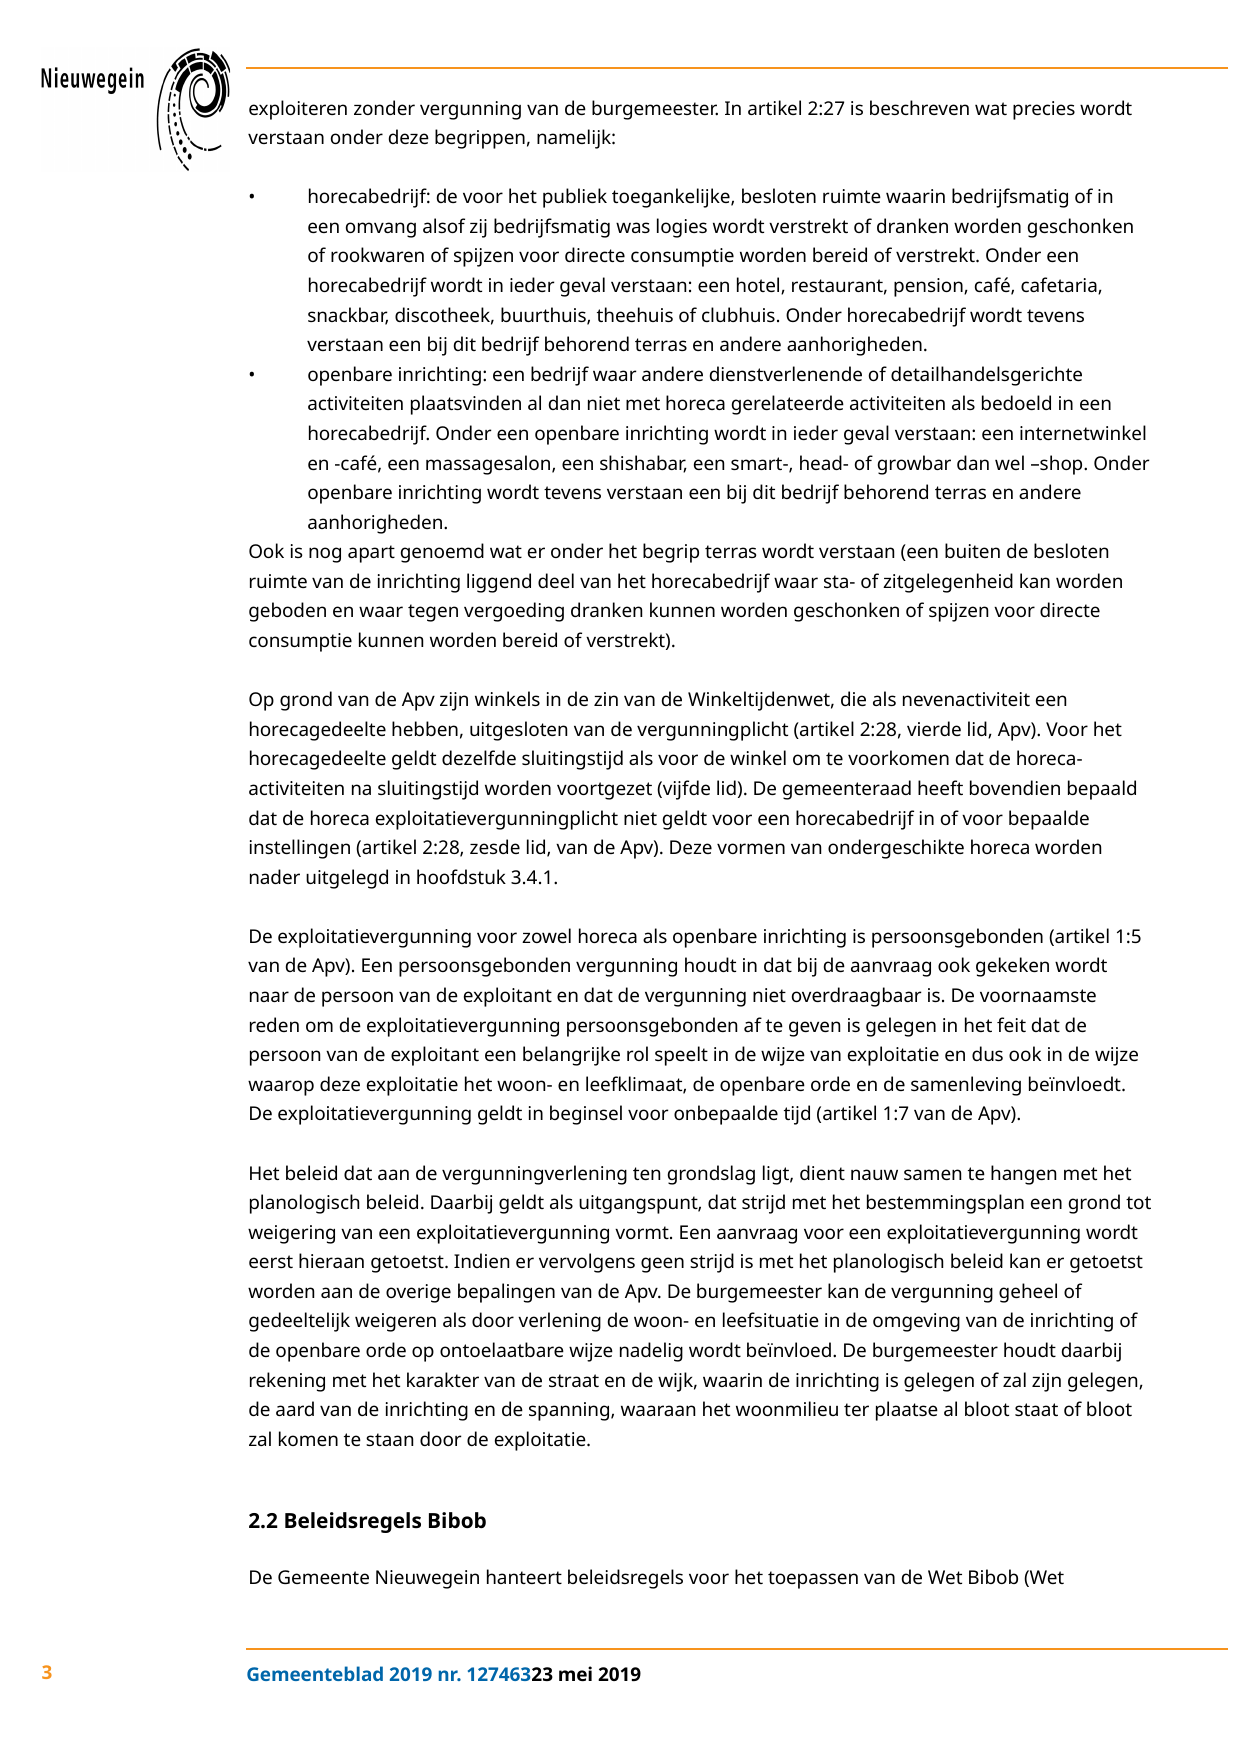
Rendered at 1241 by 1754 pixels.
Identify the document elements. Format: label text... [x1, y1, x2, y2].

text De exploitatievergunning geldt in beginsel voor onbepaalde tijd (artikel 1:7 van de Apv). [248, 1101, 1152, 1126]
text Op grond van de Apv zijn winkels in de zin van de Winkeltijdenwet, die als nevenactiviteit een horecagedeelte hebben, uitgesloten van de vergunningplicht (artikel 2:28, vierde lid, Apv). Voor het horecagedeelte geldt dezelfde sluitingstijd als voor de winkel om te voorkomen dat de horeca-activiteiten na sluitingstijd worden voortgezet (vijfde lid). De gemeenteraad heeft bovendien bepaald dat de horeca exploitatievergunningplicht niet geldt voor een horecabedrijf in of voor bepaalde instellingen (artikel 2:28, zesde lid, van de Apv). Deze vormen van ondergeschikte horeca worden nader uitgelegd in hoofdstuk 3.4.1. [248, 686, 1152, 890]
text De Gemeente Nieuwegein hanteert beleidsregels voor het toepassen van de Wet Bibob (Wet [248, 1564, 1152, 1590]
text Het beleid dat aan de vergunningverlening ten grondslag ligt, dient nauw samen te hangen met het planologisch beleid. Daarbij geldt als uitgangspunt, dat strijd met het bestemmingsplan een grond tot weigering van een exploitatievergunning vormt. Een aanvraag voor een exploitatievergunning wordt eerst hieraan getoetst. Indien er vervolgens geen strijd is met het planologisch beleid kan er getoetst worden aan de overige bepalingen van de Apv. De burgemeester kan de vergunning geheel of gedeeltelijk weigeren als door verlening de woon- en leefsituatie in de omgeving van de inrichting of de openbare orde op ontoelaatbare wijze nadelig wordt beïnvloed. De burgemeester houdt daarbij rekening met het karakter van de straat en de wijk, waarin de inrichting is gelegen of zal zijn gelegen, de aard van de inrichting en de spanning, waaraan het woonmilieu ter plaatse al bloot staat of bloot zal komen te staan door de exploitatie. [248, 1160, 1152, 1452]
list openbare inrichting: een bedrijf waar andere dienstverlenende of detailhandelsgerichte activiteiten plaatsvinden al dan niet met horeca gerelateerde activiteiten als bedoeld in een horecabedrijf. Onder een openbare inrichting wordt in ieder geval verstaan: een internetwinkel en -café, een massagesalon, een shishabar, een smart-, head- of growbar dan wel –shop. Onder openbare inrichting wordt tevens verstaan een bij dit bedrijf behorend terras en andere aanhorigheden. [248, 361, 1152, 535]
list horecabedrijf: de voor het publiek toegankelijke, besloten ruimte waarin bedrijfsmatig of in een omvang alsof zij bedrijfsmatig was logies wordt verstrekt of dranken worden geschonken of rookwaren of spijzen voor directe consumptie worden bereid of verstrekt. Onder een horecabedrijf wordt in ieder geval verstaan: een hotel, restaurant, pension, café, cafetaria, snackbar, discotheek, buurthuis, theehuis of clubhuis. Onder horecabedrijf wordt tevens verstaan een bij dit bedrijf behorend terras en andere aanhorigheden. [248, 183, 1152, 357]
text 2.2 Beleidsregels Bibob [248, 1506, 1152, 1534]
picture [41, 47, 231, 172]
text exploiteren zonder vergunning van de burgemeester. In artikel 2:27 is beschreven wat precies wordt verstaan onder deze begrippen, namelijk: [248, 95, 1152, 150]
text Ook is nog apart genoemd wat er onder het begrip terras wordt verstaan (een buiten de besloten ruimte van de inrichting liggend deel van het horecabedrijf waar sta- of zitgelegenheid kan worden geboden en waar tegen vergoeding dranken kunnen worden geschonken of spijzen voor directe consumptie kunnen worden bereid of verstrekt). [248, 538, 1152, 653]
text De exploitatievergunning voor zowel horeca als openbare inrichting is persoonsgebonden (artikel 1:5 van de Apv). Een persoonsgebonden vergunning houdt in dat bij de aanvraag ook gekeken wordt naar de persoon van de exploitant en dat de vergunning niet overdraagbaar is. De voornaamste reden om de exploitatievergunning persoonsgebonden af te geven is gelegen in het feit dat de persoon van de exploitant een belangrijke rol speelt in de wijze van exploitatie en dus ook in de wijze waarop deze exploitatie het woon- en leefklimaat, de openbare orde en de samenleving beïnvloedt. [248, 923, 1152, 1097]
